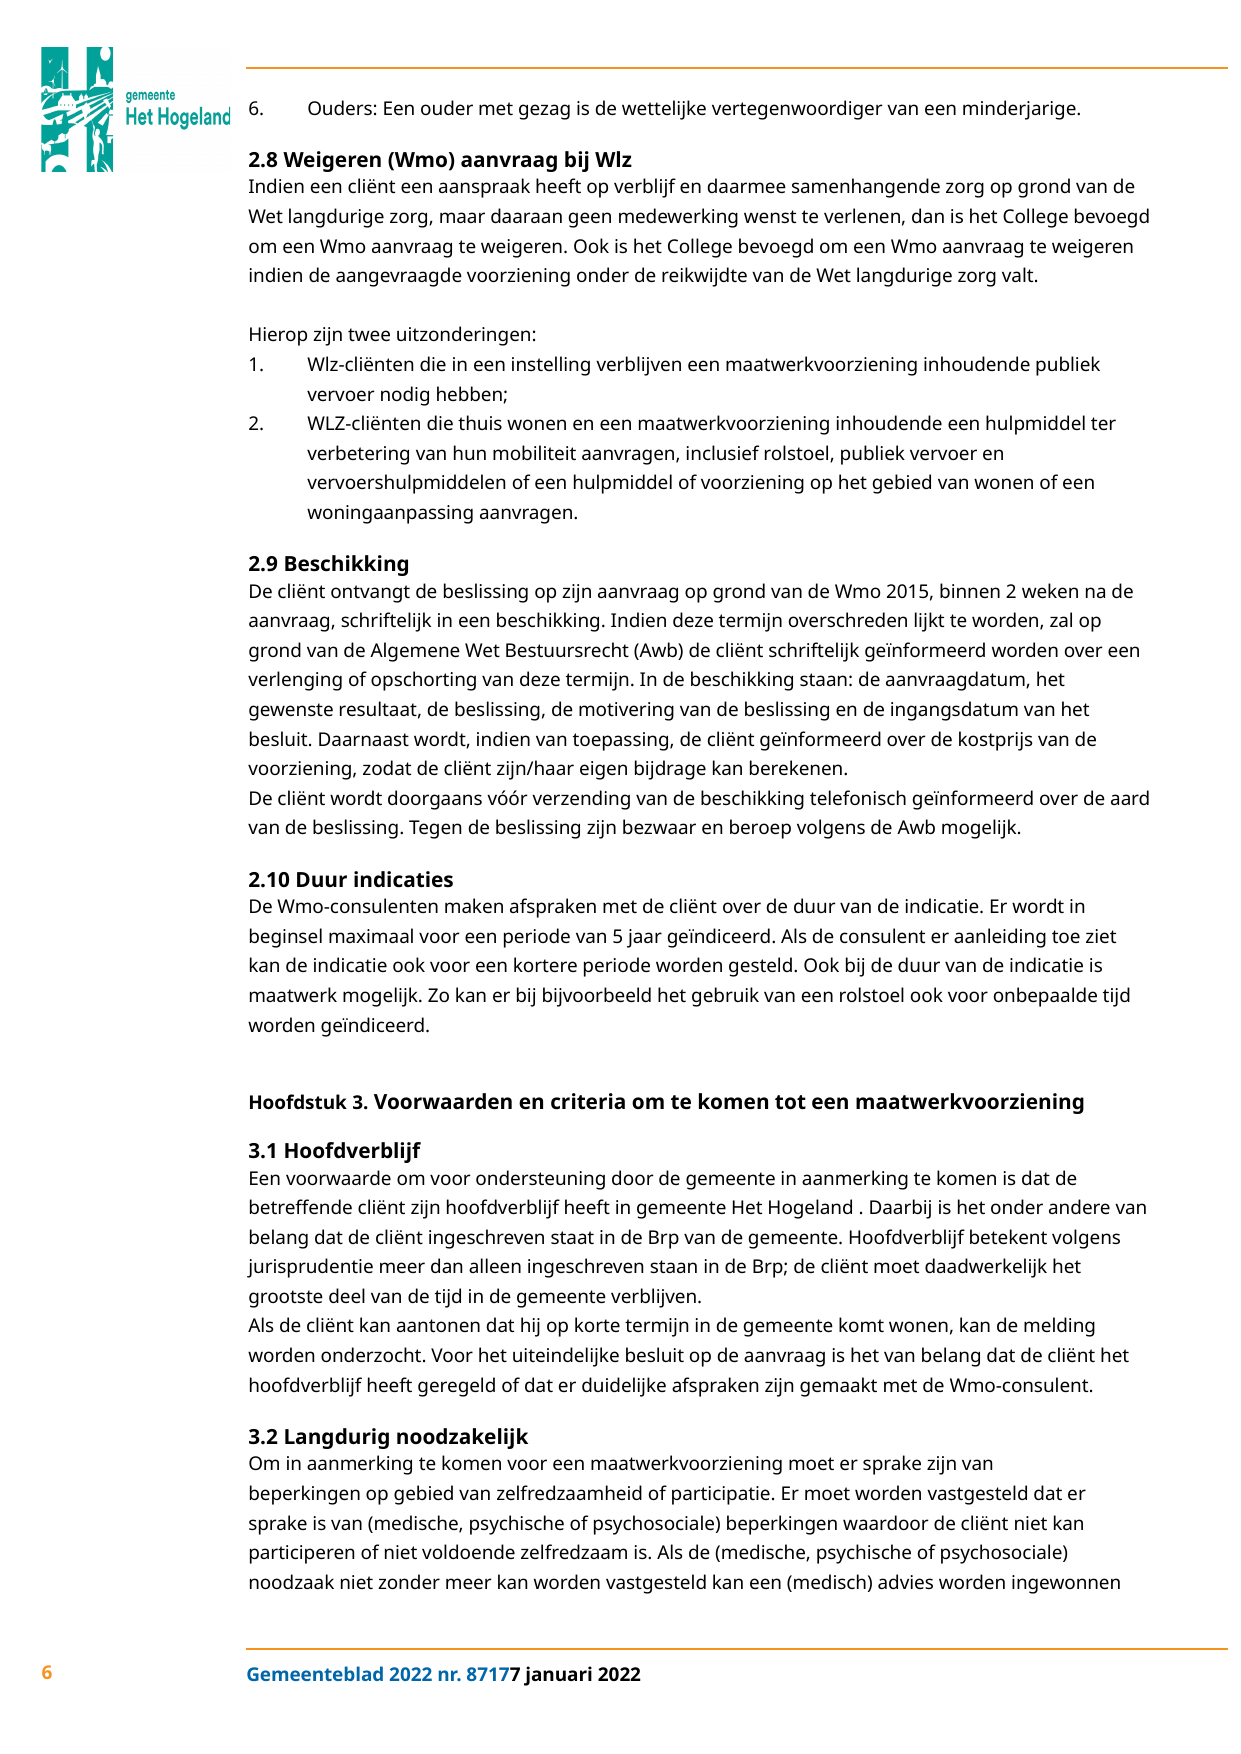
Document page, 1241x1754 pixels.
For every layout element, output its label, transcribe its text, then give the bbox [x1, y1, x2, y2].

text De cliënt wordt doorgaans vóór verzending van de beschikking telefonisch geïnformeerd over de aard van de beslissing. Tegen de beslissing zijn bezwaar en beroep volgens de Awb mogelijk. [248, 785, 1152, 840]
text 2.10 Duur indicaties [248, 865, 1152, 893]
text Indien een cliënt een aanspraak heeft op verblijf en daarmee samenhangende zorg op grond van de Wet langdurige zorg, maar daaraan geen medewerking wenst te verlenen, dan is het College bevoegd om een Wmo aanvraag te weigeren. Ook is het College bevoegd om een Wmo aanvraag te weigeren indien de aangevraagde voorziening onder de reikwijdte van de Wet langdurige zorg valt. [248, 174, 1152, 288]
text Een voorwaarde om voor ondersteuning door de gemeente in aanmerking te komen is dat de [248, 1165, 1152, 1190]
list Ouders: Een ouder met gezag is de wettelijke vertegenwoordiger van een minderjarige. [248, 95, 1152, 121]
list WLZ-cliënten die thuis wonen en een maatwerkvoorziening inhoudende een hulpmiddel ter verbetering van hun mobiliteit aanvragen, inclusief rolstoel, publiek vervoer en vervoershulpmiddelen of een hulpmiddel of voorziening op het gebied van wonen of een woningaanpassing aanvragen. [248, 410, 1152, 525]
text sprake is van (medische, psychische of psychosociale) beperkingen waardoor de cliënt niet kan participeren of niet voldoende zelfredzaam is. Als de (medische, psychische of psychosociale) noodzaak niet zonder meer kan worden vastgesteld kan een (medisch) advies worden ingewonnen [248, 1510, 1152, 1595]
text De cliënt ontvangt de beslissing op zijn aanvraag op grond van de Wmo 2015, binnen 2 weken na de aanvraag, schriftelijk in een beschikking. Indien deze termijn overschreden lijkt te worden, zal op grond van de Algemene Wet Bestuursrecht (Awb) de cliënt schriftelijk geïnformeerd worden over een verlenging of opschorting van deze termijn. In de beschikking staan: de aanvraagdatum, het gewenste resultaat, de beslissing, de motivering van de beslissing en de ingangsdatum van het besluit. Daarnaast wordt, indien van toepassing, de cliënt geïnformeerd over de kostprijs van de voorziening, zodat de cliënt zijn/haar eigen bijdrage kan berekenen. [248, 578, 1152, 781]
text Hoofdstuk 3. Voorwaarden en criteria om te komen tot een maatwerkvoorziening [248, 1087, 1152, 1115]
text 3.1 Hoofdverblijf [248, 1136, 1152, 1165]
text Hierop zijn twee uitzonderingen: [248, 322, 1152, 347]
text 2.9 Beschikking [248, 549, 1152, 578]
picture [41, 47, 231, 172]
text beperkingen op gebied van zelfredzaamheid of participatie. Er moet worden vastgesteld dat er [248, 1480, 1152, 1506]
text Als de cliënt kan aantonen dat hij op korte termijn in de gemeente komt wonen, kan de melding worden onderzocht. Voor het uiteindelijke besluit op de aanvraag is het van belang dat de cliënt het hoofdverblijf heeft geregeld of dat er duidelijke afspraken zijn gemaakt met de Wmo-consulent. [248, 1313, 1152, 1397]
list Wlz-cliënten die in een instelling verblijven een maatwerkvoorziening inhoudende publiek vervoer nodig hebben; [248, 351, 1152, 406]
text 2.8 Weigeren (Wmo) aanvraag bij Wlz [248, 145, 1152, 174]
text De Wmo-consulenten maken afspraken met de cliënt over de duur van de indicatie. Er wordt in beginsel maximaal voor een periode van 5 jaar geïndiceerd. Als de consulent er aanleiding toe ziet kan de indicatie ook voor een kortere periode worden gesteld. Ook bij de duur van de indicatie is maatwerk mogelijk. Zo kan er bij bijvoorbeeld het gebruik van een rolstoel ook voor onbepaalde tijd worden geïndiceerd. [248, 893, 1152, 1037]
text Om in aanmerking te komen voor een maatwerkvoorziening moet er sprake zijn van [248, 1451, 1152, 1476]
text 3.2 Langdurig noodzakelijk [248, 1422, 1152, 1451]
text betreffende cliënt zijn hoofdverblijf heeft in gemeente Het Hogeland . Daarbij is het onder andere van belang dat de cliënt ingeschreven staat in de Brp van de gemeente. Hoofdverblijf betekent volgens jurisprudentie meer dan alleen ingeschreven staan in de Brp; de cliënt moet daadwerkelijk het grootste deel van de tijd in de gemeente verblijven. [248, 1194, 1152, 1309]
